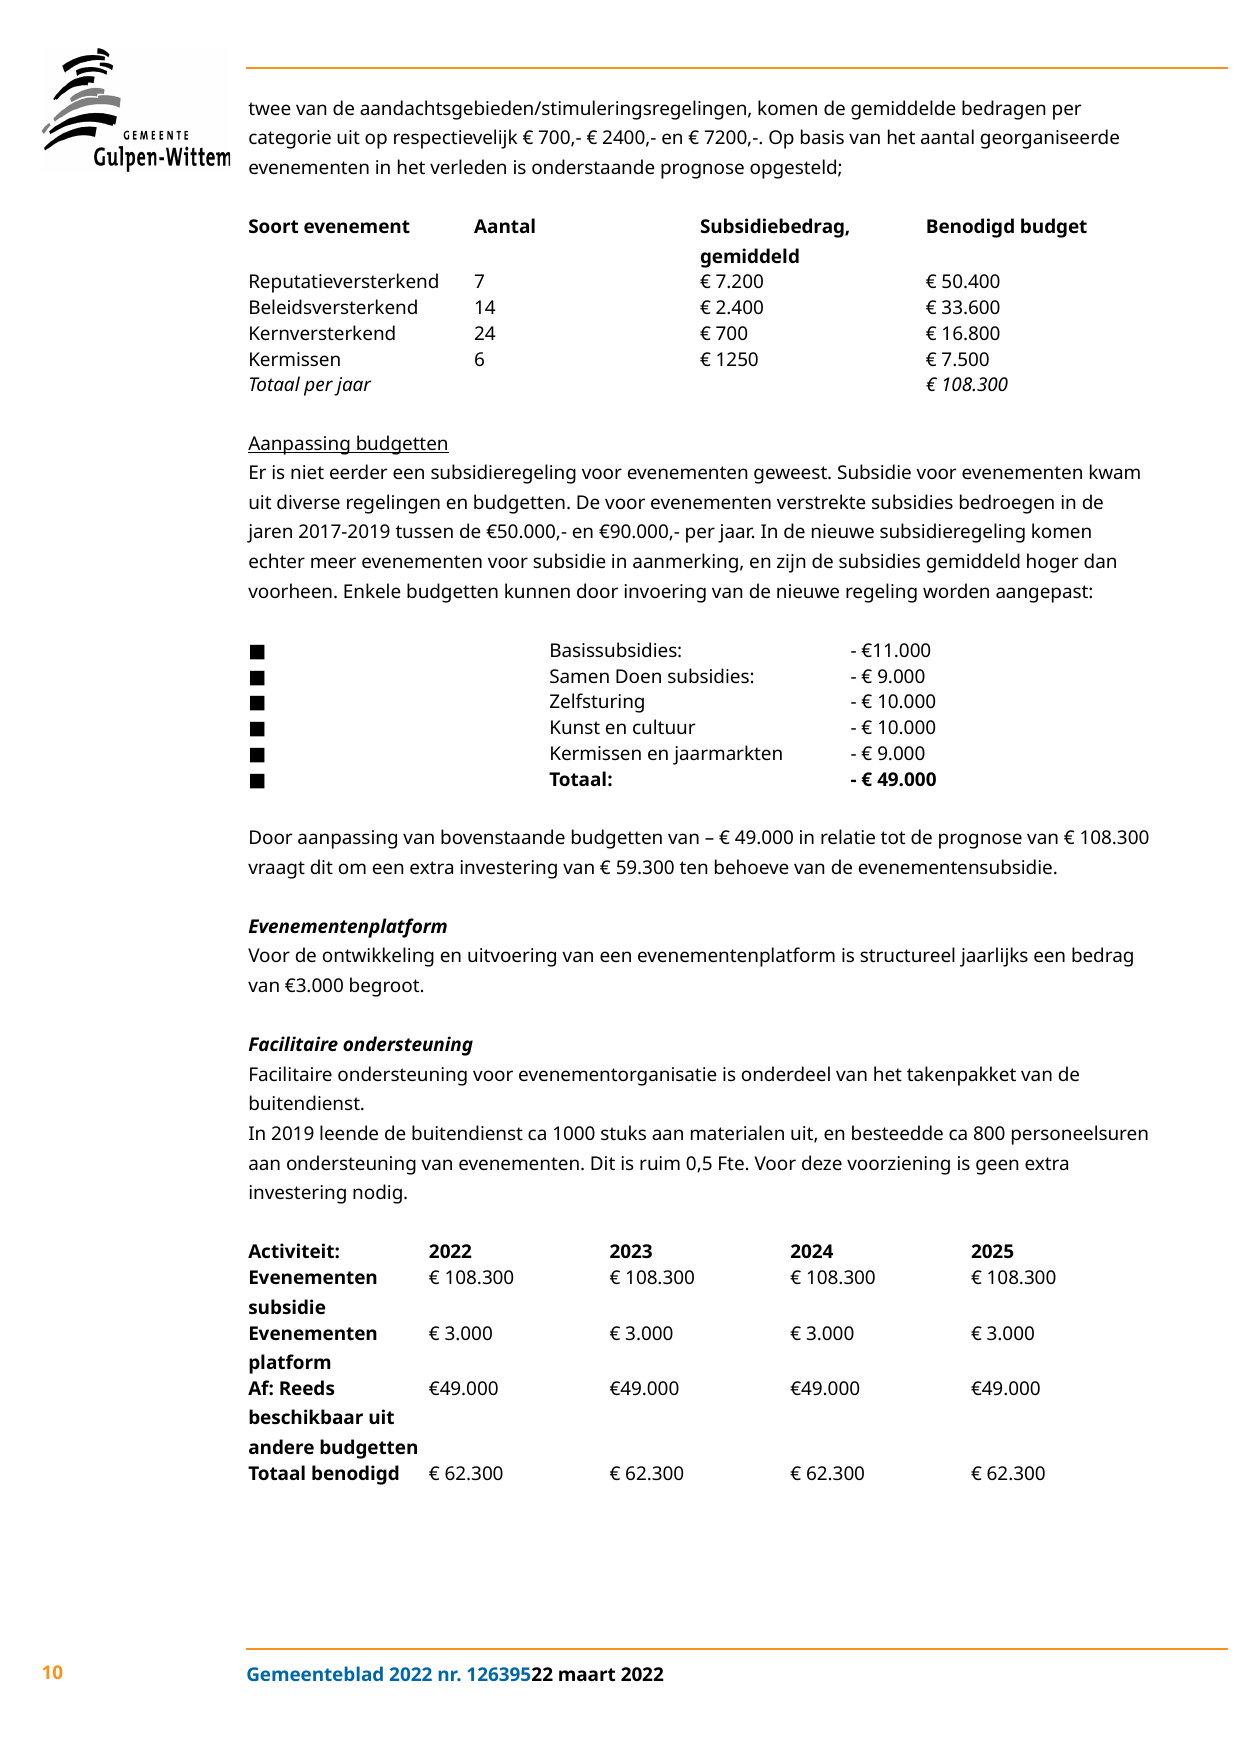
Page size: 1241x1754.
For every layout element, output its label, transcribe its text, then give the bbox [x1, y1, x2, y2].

table_cell ■ [248, 766, 549, 792]
table_cell € 700 [700, 320, 926, 346]
table_cell Totaal per jaar [248, 371, 474, 397]
table_cell - € 49.000 [850, 766, 1152, 792]
table_cell Totaal benodigd [248, 1460, 429, 1486]
table_cell ■ [248, 663, 549, 689]
table_cell € 108.300 [926, 371, 1152, 397]
table_cell Zelfsturing [549, 689, 850, 714]
table_header 2024 [790, 1239, 971, 1264]
table_cell Beleidsversterkend [248, 294, 474, 320]
table_cell ■ [248, 714, 549, 740]
table_cell - € 9.000 [850, 740, 1152, 766]
table_cell Kermissen [248, 346, 474, 371]
table_cell € 16.800 [926, 320, 1152, 346]
table_cell € 108.300 [790, 1264, 971, 1320]
table_header - €11.000 [850, 637, 1152, 663]
table_cell Evenementen subsidie [248, 1264, 429, 1320]
table_cell - € 10.000 [850, 714, 1152, 740]
table_cell [474, 371, 700, 397]
table_cell Kermissen en jaarmarkten [549, 740, 850, 766]
text Facilitaire ondersteuning voor evenementorganisatie is onderdeel van het takenpakket van de buitendienst. [248, 1061, 1152, 1116]
table_cell € 33.600 [926, 294, 1152, 320]
table_header Subsidiebedrag, gemiddeld [700, 213, 926, 268]
table_cell 6 [474, 346, 700, 371]
table_cell €49.000 [609, 1375, 790, 1460]
table_header ■ [248, 637, 549, 663]
table_cell € 108.300 [609, 1264, 790, 1320]
text twee van de aandachtsgebieden/stimuleringsregelingen, komen de gemiddelde bedragen per categorie uit op respectievelijk € 700,- € 2400,- en € 7200,-. Op basis van het aantal georganiseerde evenementen in het verleden is onderstaande prognose opgesteld; [248, 95, 1152, 180]
table_cell €49.000 [429, 1375, 609, 1460]
table_cell 24 [474, 320, 700, 346]
table_cell € 3.000 [790, 1320, 971, 1375]
table_cell €49.000 [971, 1375, 1152, 1460]
table_cell 14 [474, 294, 700, 320]
table_cell Evenementen platform [248, 1320, 429, 1375]
text Voor de ontwikkeling en uitvoering van een evenementenplatform is structureel jaarlijks een bedrag van €3.000 begroot. [248, 943, 1152, 998]
table_cell Kernversterkend [248, 320, 474, 346]
text Door aanpassing van bovenstaande budgetten van – € 49.000 in relatie tot de prognose van € 108.300 vraagt dit om een extra investering van € 59.300 ten behoeve van de evenementensubsidie. [248, 824, 1152, 880]
text Evenementenplatform [248, 913, 1152, 939]
table_cell Samen Doen subsidies: [549, 663, 850, 689]
table_cell € 62.300 [429, 1460, 609, 1486]
table_cell € 3.000 [429, 1320, 609, 1375]
table_cell € 3.000 [609, 1320, 790, 1375]
table_cell € 2.400 [700, 294, 926, 320]
table_cell € 62.300 [971, 1460, 1152, 1486]
table_header 2022 [429, 1239, 609, 1264]
table_cell € 50.400 [926, 269, 1152, 294]
picture [41, 47, 231, 172]
table_cell € 1250 [700, 346, 926, 371]
table_cell ■ [248, 740, 549, 766]
table_cell € 3.000 [971, 1320, 1152, 1375]
table_cell Reputatieversterkend [248, 269, 474, 294]
table_header 2023 [609, 1239, 790, 1264]
table_header Aantal [474, 213, 700, 268]
table_cell 7 [474, 269, 700, 294]
text Facilitaire ondersteuning [248, 1031, 1152, 1057]
table_cell [700, 371, 926, 397]
table_cell € 108.300 [429, 1264, 609, 1320]
table_cell Totaal: [549, 766, 850, 792]
table_cell € 62.300 [609, 1460, 790, 1486]
text Er is niet eerder een subsidieregeling voor evenementen geweest. Subsidie voor evenementen kwam uit diverse regelingen en budgetten. De voor evenementen verstrekte subsidies bedroegen in de jaren 2017-2019 tussen de €50.000,- en €90.000,- per jaar. In de nieuwe subsidieregeling komen echter meer evenementen voor subsidie in aanmerking, en zijn de subsidies gemiddeld hoger dan voorheen. Enkele budgetten kunnen door invoering van de nieuwe regeling worden aangepast: [248, 459, 1152, 604]
table_cell € 108.300 [971, 1264, 1152, 1320]
text Aanpassing budgetten [248, 430, 1152, 456]
table_cell - € 9.000 [850, 663, 1152, 689]
table_cell - € 10.000 [850, 689, 1152, 714]
table_header Soort evenement [248, 213, 474, 268]
table_header Benodigd budget [926, 213, 1152, 268]
table_cell Kunst en cultuur [549, 714, 850, 740]
table_header 2025 [971, 1239, 1152, 1264]
text In 2019 leende de buitendienst ca 1000 stuks aan materialen uit, en besteedde ca 800 personeelsuren aan ondersteuning van evenementen. Dit is ruim 0,5 Fte. Voor deze voorziening is geen extra investering nodig. [248, 1120, 1152, 1205]
table_cell ■ [248, 689, 549, 714]
table_header Activiteit: [248, 1239, 429, 1264]
table_cell Af: Reeds beschikbaar uit andere budgetten [248, 1375, 429, 1460]
table_cell € 62.300 [790, 1460, 971, 1486]
table_header Basissubsidies: [549, 637, 850, 663]
table_cell €49.000 [790, 1375, 971, 1460]
table_cell € 7.500 [926, 346, 1152, 371]
table_cell € 7.200 [700, 269, 926, 294]
